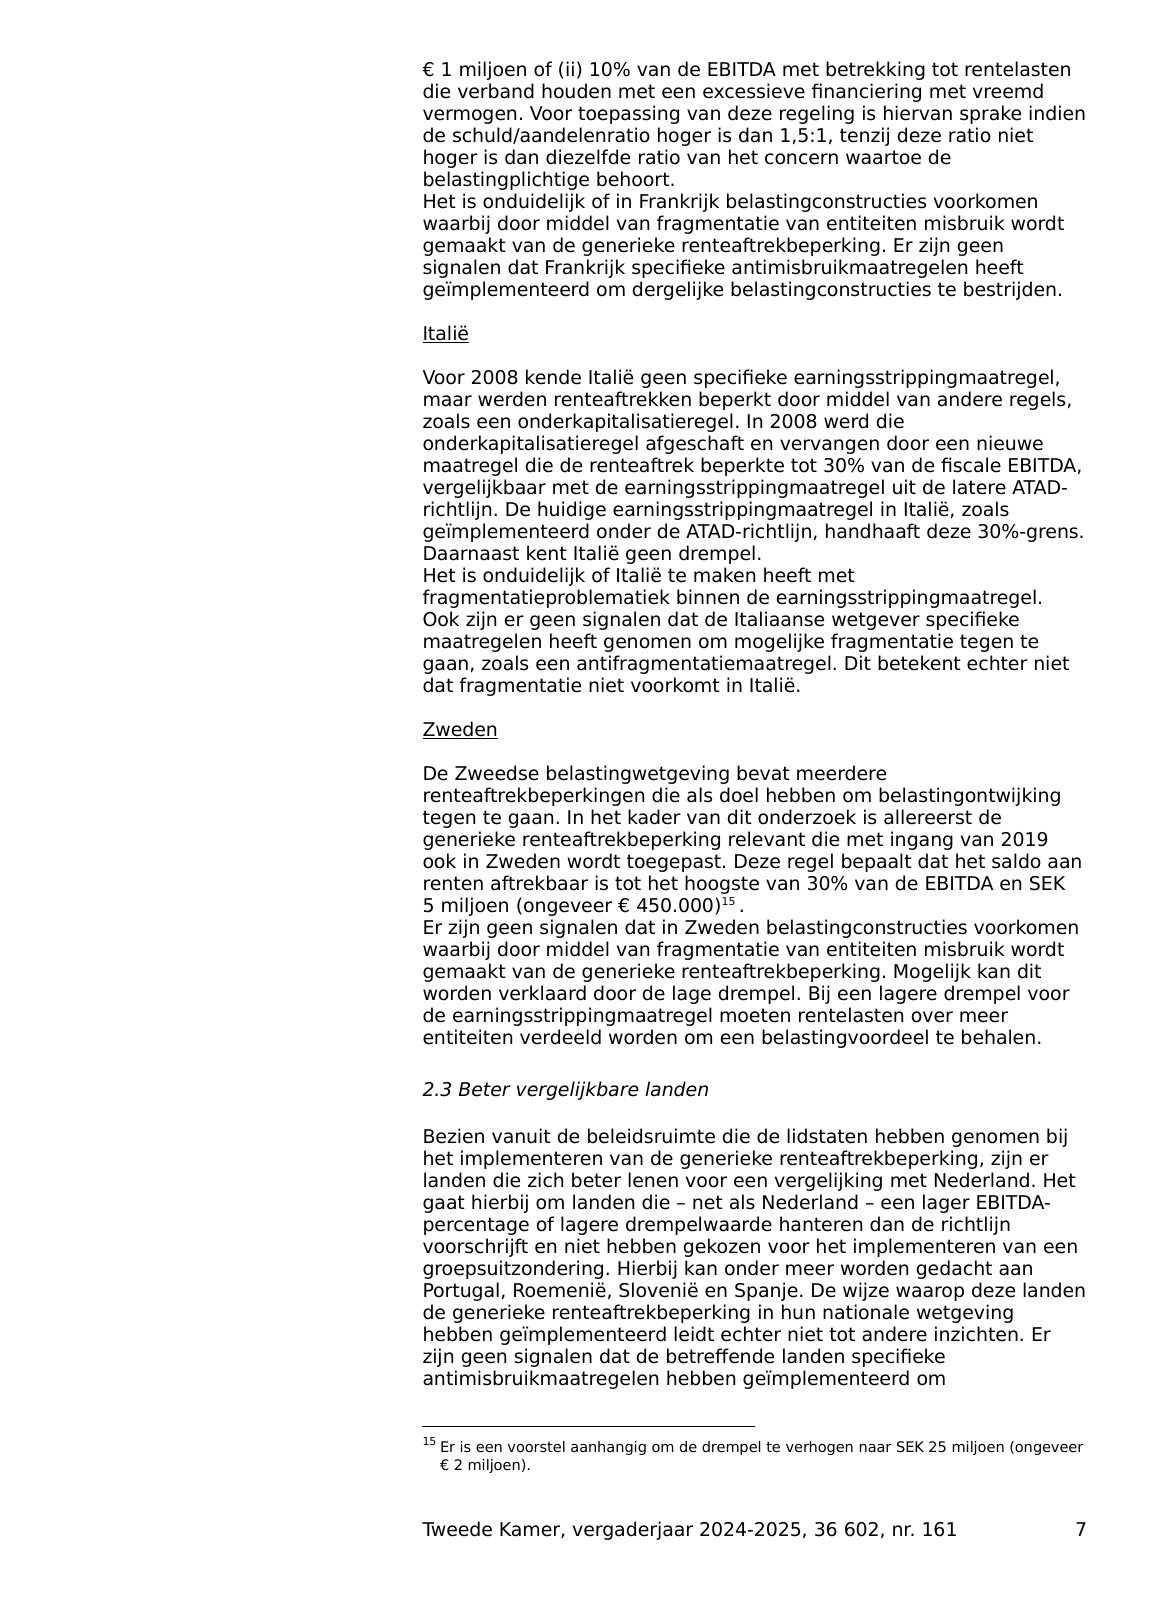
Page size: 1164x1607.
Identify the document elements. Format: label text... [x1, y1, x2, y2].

subtitle Zweden [422, 719, 1087, 741]
text € 1 miljoen of (ii) 10% van de EBITDA met betrekking tot rentelasten die verband houden met een excessieve financiering met vreemd vermogen. Voor toepassing van deze regeling is hiervan sprake indien de schuld/aandelenratio hoger is dan 1,5:1, tenzij deze ratio niet hoger is dan diezelfde ratio van het concern waartoe de belastingplichtige behoort. [422, 59, 1087, 191]
subtitle 2.3 Beter vergelijkbare landen [422, 1079, 1087, 1101]
text Er is een voorstel aanhangig om de drempel te verhogen naar SEK 25 miljoen (ongeveer € 2 miljoen). [422, 1435, 1087, 1474]
text De Zweedse belastingwetgeving bevat meerdere renteaftrekbeperkingen die als doel hebben om belastingontwijking tegen te gaan. In het kader van dit onderzoek is allereerst de generieke renteaftrekbeperking relevant die met ingang van 2019 ook in Zweden wordt toegepast. Deze regel bepaalt dat het saldo aan renten aftrekbaar is tot het hoogste van 30% van de EBITDA en SEK 5 miljoen (ongeveer € 450.000). [422, 763, 1087, 917]
text Het is onduidelijk of in Frankrijk belastingconstructies voorkomen waarbij door middel van fragmentatie van entiteiten misbruik wordt gemaakt van de generieke renteaftrekbeperking. Er zijn geen signalen dat Frankrijk specifieke antimisbruikmaatregelen heeft geïmplementeerd om dergelijke belastingconstructies te bestrijden. [422, 191, 1087, 301]
text Bezien vanuit de beleidsruimte die de lidstaten hebben genomen bij het implementeren van de generieke renteaftrekbeperking, zijn er landen die zich beter lenen voor een vergelijking met Nederland. Het gaat hierbij om landen die – net als Nederland – een lager EBITDA-percentage of lagere drempelwaarde hanteren dan de richtlijn voorschrijft en niet hebben gekozen voor het implementeren van een groepsuitzondering. Hierbij kan onder meer worden gedacht aan Portugal, Roemenië, Slovenië en Spanje. De wijze waarop deze landen de generieke renteaftrekbeperking in hun nationale wetgeving hebben geïmplementeerd leidt echter niet tot andere inzichten. Er zijn geen signalen dat de betreffende landen specifieke antimisbruikmaatregelen hebben geïmplementeerd om [422, 1126, 1087, 1390]
subtitle Italië [422, 323, 1087, 345]
text Voor 2008 kende Italië geen specifieke earningsstrippingmaatregel, maar werden renteaftrekken beperkt door middel van andere regels, zoals een onderkapitalisatieregel. In 2008 werd die onderkapitalisatieregel afgeschaft en vervangen door een nieuwe maatregel die de renteaftrek beperkte tot 30% van de fiscale EBITDA, vergelijkbaar met de earningsstrippingmaatregel uit de latere ATAD-richtlijn. De huidige earningsstrippingmaatregel in Italië, zoals geïmplementeerd onder de ATAD-richtlijn, handhaaft deze 30%-grens. Daarnaast kent Italië geen drempel. [422, 367, 1087, 565]
text Er zijn geen signalen dat in Zweden belastingconstructies voorkomen waarbij door middel van fragmentatie van entiteiten misbruik wordt gemaakt van de generieke renteaftrekbeperking. Mogelijk kan dit worden verklaard door de lage drempel. Bij een lagere drempel voor de earningsstrippingmaatregel moeten rentelasten over meer entiteiten verdeeld worden om een belastingvoordeel te behalen. [422, 917, 1087, 1049]
text Het is onduidelijk of Italië te maken heeft met fragmentatieproblematiek binnen de earningsstrippingmaatregel. Ook zijn er geen signalen dat de Italiaanse wetgever specifieke maatregelen heeft genomen om mogelijke fragmentatie tegen te gaan, zoals een antifragmentatiemaatregel. Dit betekent echter niet dat fragmentatie niet voorkomt in Italië. [422, 565, 1087, 697]
